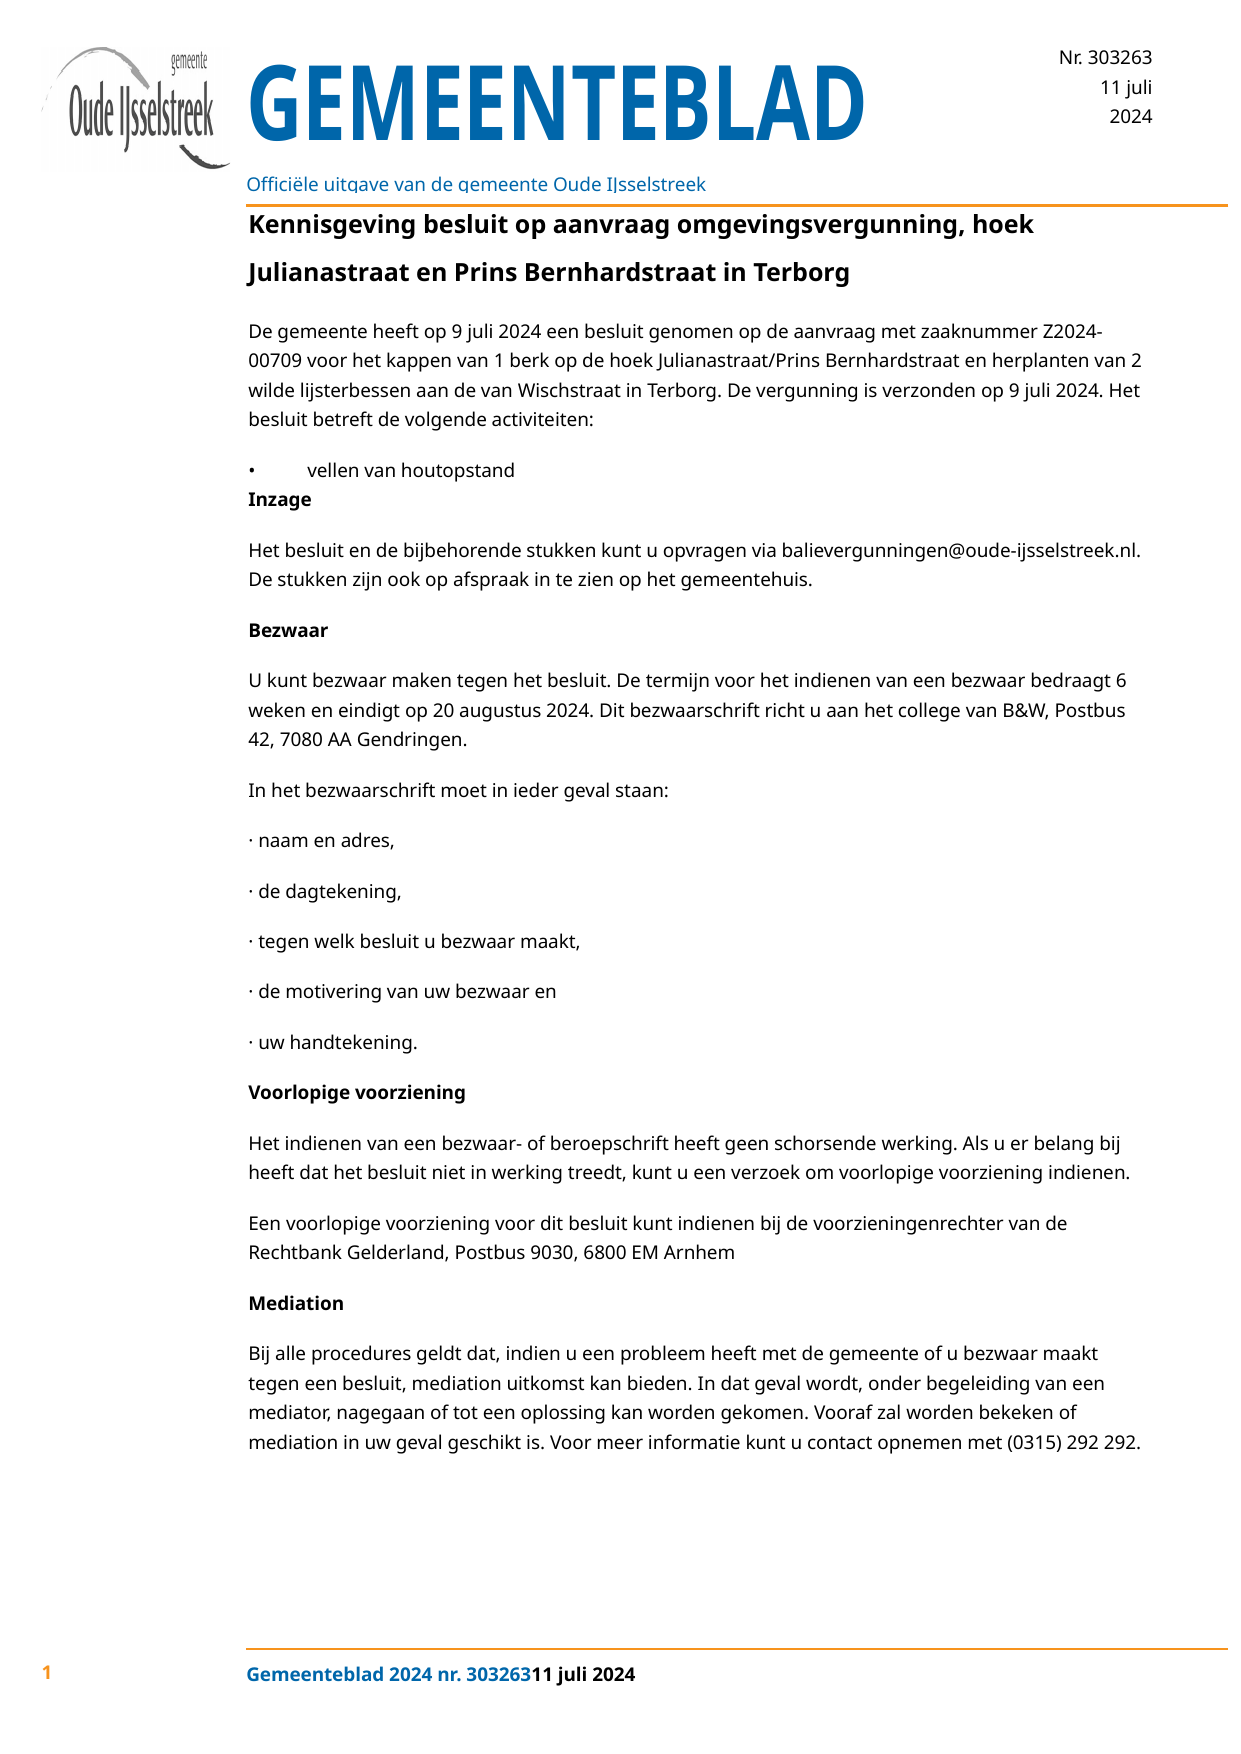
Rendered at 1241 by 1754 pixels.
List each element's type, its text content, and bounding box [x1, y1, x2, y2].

text Bezwaar [248, 617, 1152, 643]
text Het indienen van een bezwaar- of beroepschrift heeft geen schorsende werking. Als u er belang bij heeft dat het besluit niet in werking treedt, kunt u een verzoek om voorlopige voorziening indienen. [248, 1130, 1152, 1185]
text Bij alle procedures geldt dat, indien u een probleem heeft met de gemeente of u bezwaar maakt tegen een besluit, mediation uitkomst kan bieden. In dat geval wordt, onder begeleiding van een mediator, nagegaan of tot een oplossing kan worden gekomen. Vooraf zal worden bekeken of mediation in uw geval geschikt is. Voor meer informatie kunt u contact opnemen met (0315) 292 292. [248, 1340, 1152, 1455]
text De gemeente heeft op 9 juli 2024 een besluit genomen op de aanvraag met zaaknummer Z2024-00709 voor het kappen van 1 berk op de hoek Julianastraat/Prins Bernhardstraat en herplanten van 2 wilde lijsterbessen aan de van Wischstraat in Terborg. De vergunning is verzonden op 9 juli 2024. Het besluit betreft de volgende activiteiten: [248, 318, 1152, 432]
text Inzage [248, 487, 1152, 512]
text Het besluit en de bijbehorende stukken kunt u opvragen via balievergunningen@oude-ijsselstreek.nl. De stukken zijn ook op afspraak in te zien op het gemeentehuis. [248, 537, 1152, 592]
text Voorlopige voorziening [248, 1079, 1152, 1105]
text · de motivering van uw bezwaar en [248, 979, 1152, 1004]
text · uw handtekening. [248, 1029, 1152, 1055]
text Een voorlopige voorziening voor dit besluit kunt indienen bij de voorzieningenrechter van de Rechtbank Gelderland, Postbus 9030, 6800 EM Arnhem [248, 1210, 1152, 1265]
text Mediation [248, 1290, 1152, 1316]
text · de dagtekening, [248, 878, 1152, 904]
list vellen van houtopstand [248, 457, 1152, 483]
text · tegen welk besluit u bezwaar maakt, [248, 928, 1152, 954]
text In het bezwaarschrift moet in ieder geval staan: [248, 777, 1152, 803]
picture [41, 47, 231, 172]
text U kunt bezwaar maken tegen het besluit. De termijn voor het indienen van een bezwaar bedraagt 6 weken en eindigt op 20 augustus 2024. Dit bezwaarschrift richt u aan het college van B&W, Postbus 42, 7080 AA Gendringen. [248, 667, 1152, 752]
text Kennisgeving besluit op aanvraag omgevingsvergunning, hoek Julianastraat en Prins Bernhardstraat in Terborg [248, 207, 1152, 288]
text · naam en adres, [248, 827, 1152, 853]
